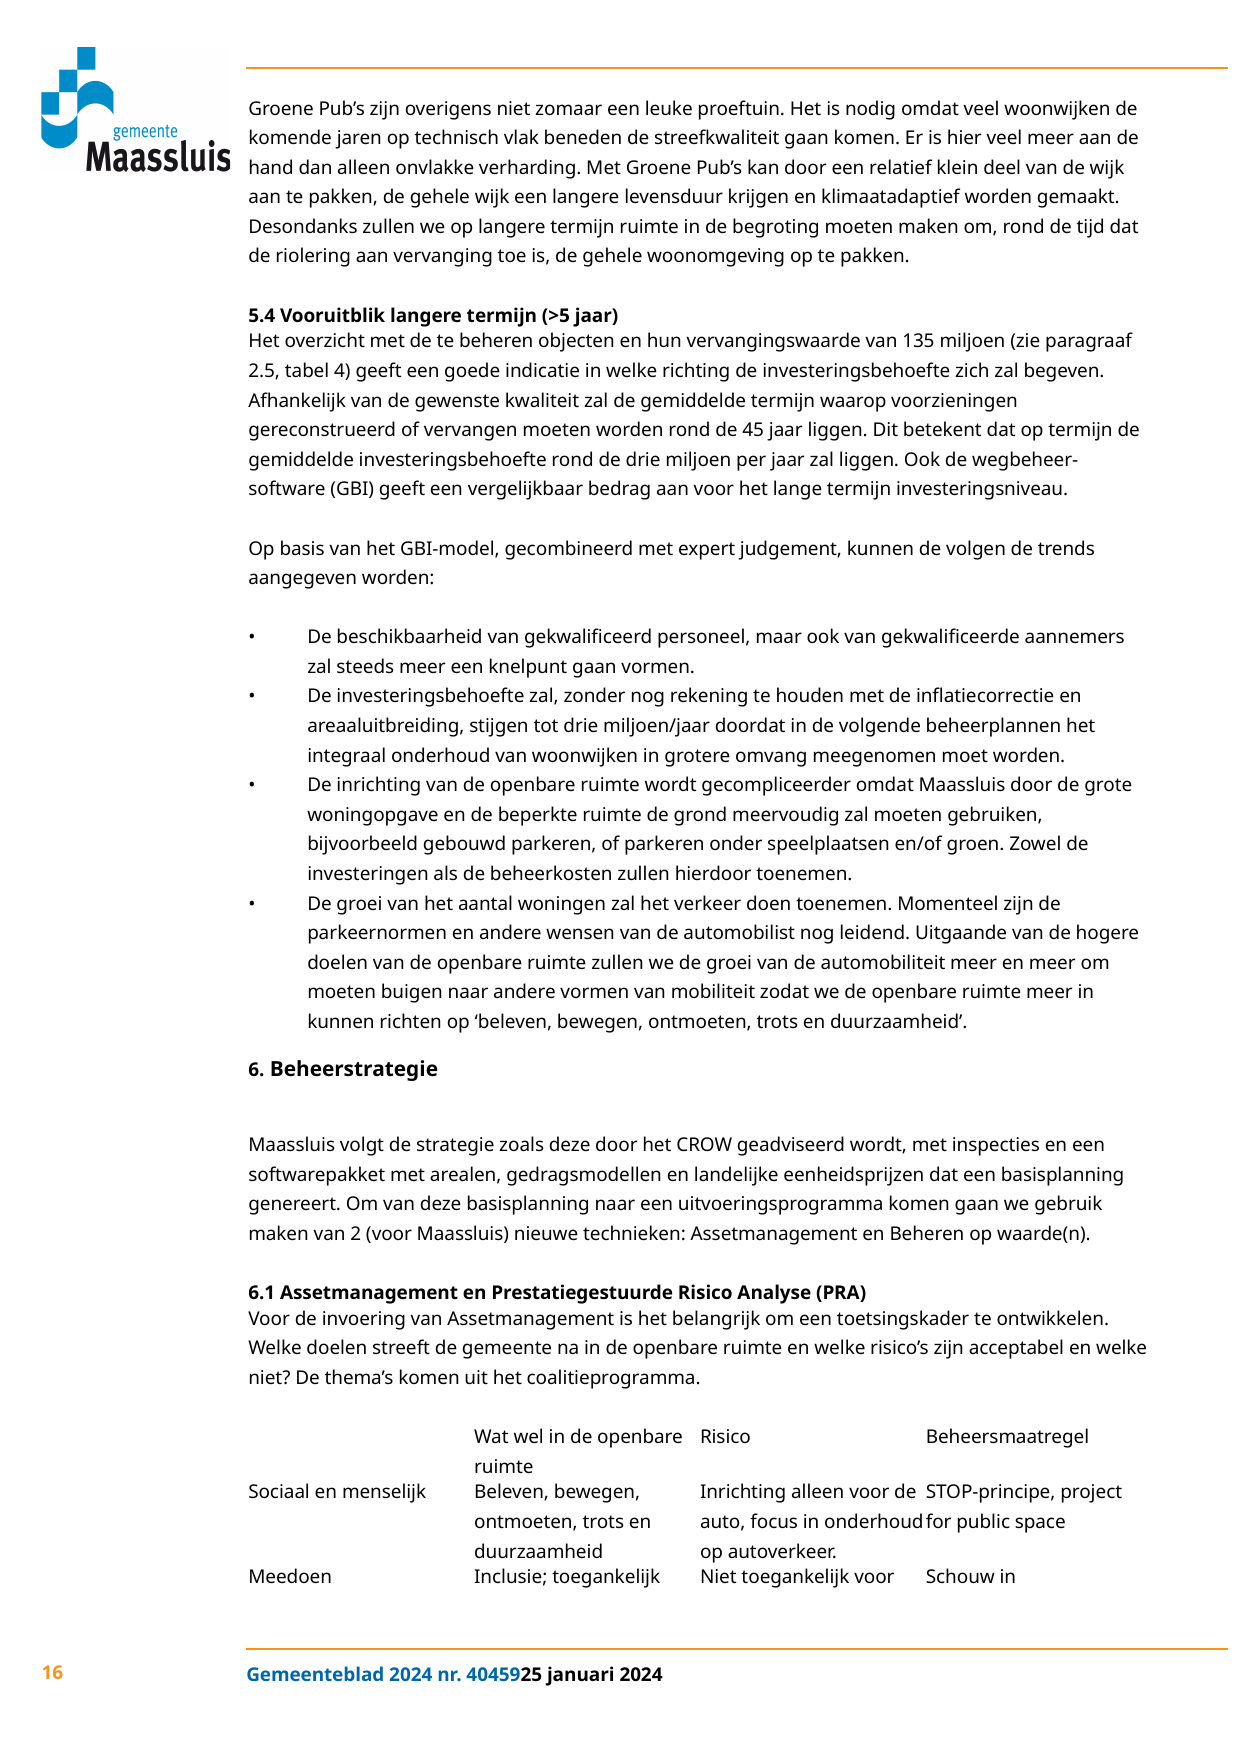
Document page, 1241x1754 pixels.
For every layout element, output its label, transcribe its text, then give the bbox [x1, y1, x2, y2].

text Voor de invoering van Assetmanagement is het belangrijk om een toetsingskader te ontwikkelen. Welke doelen streeft de gemeente na in de openbare ruimte en welke risico’s zijn acceptabel en welke niet? De thema’s komen uit het coalitieprogramma. [248, 1305, 1152, 1390]
table_cell Inclusie; toegankelijk [474, 1564, 700, 1589]
table_cell Sociaal en menselijk [248, 1479, 474, 1564]
table_cell Niet toegankelijk voor [700, 1564, 926, 1589]
table_header Risico [700, 1424, 926, 1479]
list De groei van het aantal woningen zal het verkeer doen toenemen. Momenteel zijn de parkeernormen en andere wensen van de automobilist nog leidend. Uitgaande van de hogere doelen van de openbare ruimte zullen we de groei van de automobiliteit meer en meer om moeten buigen naar andere vormen van mobiliteit zodat we de openbare ruimte meer in kunnen richten op ‘beleven, bewegen, ontmoeten, trots en duurzaamheid’. [248, 890, 1152, 1034]
table_cell Inrichting alleen voor de auto, focus in onderhoud op autoverkeer. [700, 1479, 926, 1564]
list De investeringsbehoefte zal, zonder nog rekening te houden met de inflatiecorrectie en areaaluitbreiding, stijgen tot drie miljoen/jaar doordat in de volgende beheerplannen het integraal onderhoud van woonwijken in grotere omvang meegenomen moet worden. [248, 683, 1152, 767]
picture [41, 47, 231, 172]
text 6. Beheerstrategie [248, 1054, 1152, 1082]
table_cell Schouw in [926, 1564, 1152, 1589]
text 5.4 Vooruitblik langere termijn (>5 jaar) [248, 302, 1152, 328]
table_cell STOP-principe, project for public space [926, 1479, 1152, 1564]
table_header [248, 1424, 474, 1479]
text Maassluis volgt de strategie zoals deze door het CROW geadviseerd wordt, met inspecties en een softwarepakket met arealen, gedragsmodellen en landelijke eenheidsprijzen dat een basisplanning genereert. Om van deze basisplanning naar een uitvoeringsprogramma komen gaan we gebruik maken van 2 (voor Maassluis) nieuwe technieken: Assetmanagement en Beheren op waarde(n). [248, 1131, 1152, 1246]
list De inrichting van de openbare ruimte wordt gecompliceerder omdat Maassluis door de grote woningopgave en de beperkte ruimte de grond meervoudig zal moeten gebruiken, bijvoorbeeld gebouwd parkeren, of parkeren onder speelplaatsen en/of groen. Zowel de investeringen als de beheerkosten zullen hierdoor toenemen. [248, 771, 1152, 886]
table_header Beheersmaatregel [926, 1424, 1152, 1479]
table_cell Meedoen [248, 1564, 474, 1589]
text Het overzicht met de te beheren objecten en hun vervangingswaarde van 135 miljoen (zie paragraaf 2.5, tabel 4) geeft een goede indicatie in welke richting de investeringsbehoefte zich zal begeven. Afhankelijk van de gewenste kwaliteit zal de gemiddelde termijn waarop voorzieningen gereconstrueerd of vervangen moeten worden rond de 45 jaar liggen. Dit betekent dat op termijn de gemiddelde investeringsbehoefte rond de drie miljoen per jaar zal liggen. Ook de wegbeheer-software (GBI) geeft een vergelijkbaar bedrag aan voor het lange termijn investeringsniveau. [248, 328, 1152, 501]
table_cell Beleven, bewegen, ontmoeten, trots en duurzaamheid [474, 1479, 700, 1564]
list De beschikbaarheid van gekwalificeerd personeel, maar ook van gekwalificeerde aannemers zal steeds meer een knelpunt gaan vormen. [248, 623, 1152, 679]
text Groene Pub’s zijn overigens niet zomaar een leuke proeftuin. Het is nodig omdat veel woonwijken de komende jaren op technisch vlak beneden de streefkwaliteit gaan komen. Er is hier veel meer aan de hand dan alleen onvlakke verharding. Met Groene Pub’s kan door een relatief klein deel van de wijk aan te pakken, de gehele wijk een langere levensduur krijgen en klimaatadaptief worden gemaakt. Desondanks zullen we op langere termijn ruimte in de begroting moeten maken om, rond de tijd dat de riolering aan vervanging toe is, de gehele woonomgeving op te pakken. [248, 95, 1152, 268]
picture [41, 47, 77, 92]
table_header Wat wel in de openbare ruimte [474, 1424, 700, 1479]
text 6.1 Assetmanagement en Prestatiegestuurde Risico Analyse (PRA) [248, 1279, 1152, 1305]
text Op basis van het GBI-model, gecombineerd met expert judgement, kunnen de volgen de trends aangegeven worden: [248, 535, 1152, 590]
